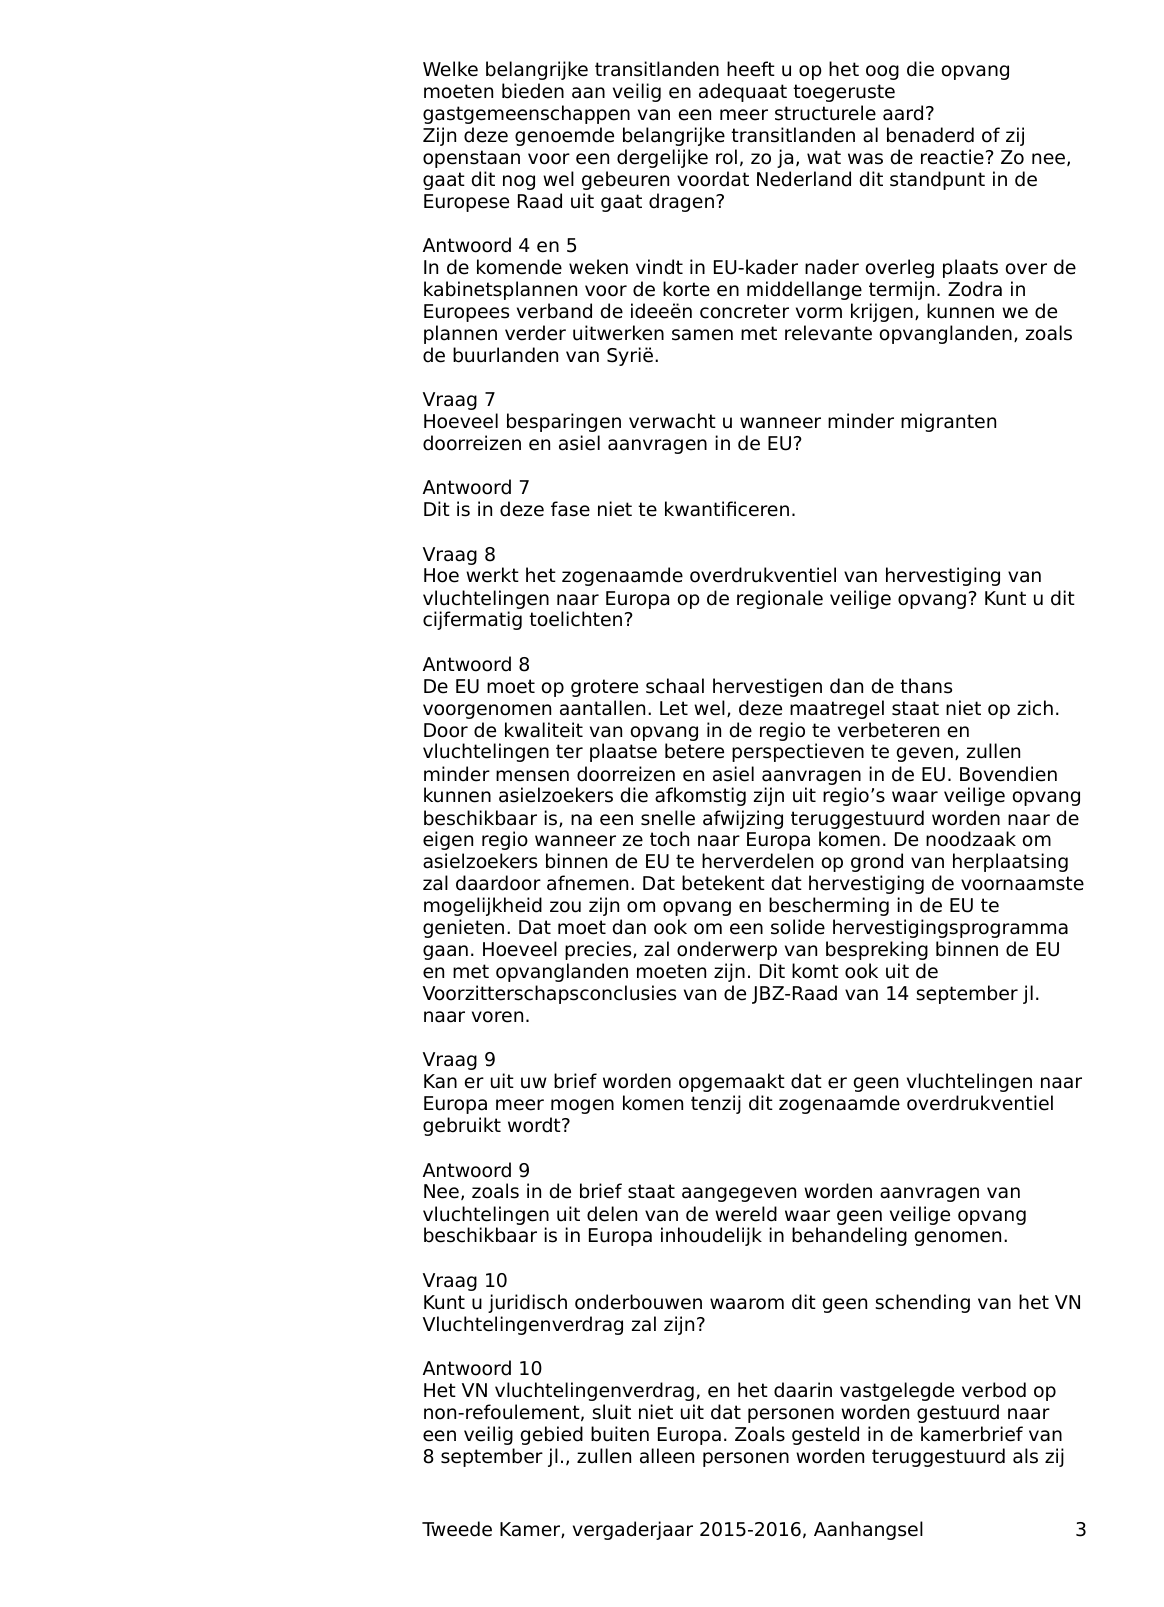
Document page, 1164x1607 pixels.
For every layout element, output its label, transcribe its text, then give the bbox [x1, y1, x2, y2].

text Dit is in deze fase niet te kwantificeren. [422, 499, 1087, 521]
text Vraag 8 [422, 543, 1087, 565]
text Hoeveel besparingen verwacht u wanneer minder migranten doorreizen en asiel aanvragen in de EU? [422, 411, 1087, 455]
text Kan er uit uw brief worden opgemaakt dat er geen vluchtelingen naar Europa meer mogen komen tenzij dit zogenaamde overdrukventiel gebruikt wordt? [422, 1071, 1087, 1137]
text Antwoord 4 en 5 [422, 235, 1087, 257]
text Het VN vluchtelingenverdrag, en het daarin vastgelegde verbod op non-refoulement, sluit niet uit dat personen worden gestuurd naar een veilig gebied buiten Europa. Zoals gesteld in de kamerbrief van 8 september jl., zullen alleen personen worden teruggestuurd als zij [422, 1380, 1087, 1468]
text Nee, zoals in de brief staat aangegeven worden aanvragen van vluchtelingen uit delen van de wereld waar geen veilige opvang beschikbaar is in Europa inhoudelijk in behandeling genomen. [422, 1181, 1087, 1247]
text Antwoord 8 [422, 653, 1087, 676]
text De EU moet op grotere schaal hervestigen dan de thans voorgenomen aantallen. Let wel, deze maatregel staat niet op zich. Door de kwaliteit van opvang in de regio te verbeteren en vluchtelingen ter plaatse betere perspectieven te geven, zullen minder mensen doorreizen en asiel aanvragen in de EU. Bovendien kunnen asielzoekers die afkomstig zijn uit regio’s waar veilige opvang beschikbaar is, na een snelle afwijzing teruggestuurd worden naar de eigen regio wanneer ze toch naar Europa komen. De noodzaak om asielzoekers binnen de EU te herverdelen op grond van herplaatsing zal daardoor afnemen. Dat betekent dat hervestiging de voornaamste mogelijkheid zou zijn om opvang en bescherming in de EU te genieten. Dat moet dan ook om een solide hervestigingsprogramma gaan. Hoeveel precies, zal onderwerp van bespreking binnen de EU en met opvanglanden moeten zijn. Dit komt ook uit de Voorzitterschapsconclusies van de JBZ-Raad van 14 september jl. naar voren. [422, 676, 1087, 1027]
text Vraag 9 [422, 1049, 1087, 1071]
text In de komende weken vindt in EU-kader nader overleg plaats over de kabinetsplannen voor de korte en middellange termijn. Zodra in Europees verband de ideeën concreter vorm krijgen, kunnen we de plannen verder uitwerken samen met relevante opvanglanden, zoals de buurlanden van Syrië. [422, 257, 1087, 367]
text Vraag 10 [422, 1269, 1087, 1292]
text Kunt u juridisch onderbouwen waarom dit geen schending van het VN Vluchtelingenverdrag zal zijn? [422, 1292, 1087, 1336]
text Vraag 7 [422, 389, 1087, 411]
text Welke belangrijke transitlanden heeft u op het oog die opvang moeten bieden aan veilig en adequaat toegeruste gastgemeenschappen van een meer structurele aard? [422, 59, 1087, 125]
text Hoe werkt het zogenaamde overdrukventiel van hervestiging van vluchtelingen naar Europa op de regionale veilige opvang? Kunt u dit cijfermatig toelichten? [422, 565, 1087, 631]
text Antwoord 9 [422, 1159, 1087, 1181]
text Zijn deze genoemde belangrijke transitlanden al benaderd of zij openstaan voor een dergelijke rol, zo ja, wat was de reactie? Zo nee, gaat dit nog wel gebeuren voordat Nederland dit standpunt in de Europese Raad uit gaat dragen? [422, 125, 1087, 213]
text Antwoord 10 [422, 1358, 1087, 1380]
text Antwoord 7 [422, 477, 1087, 499]
